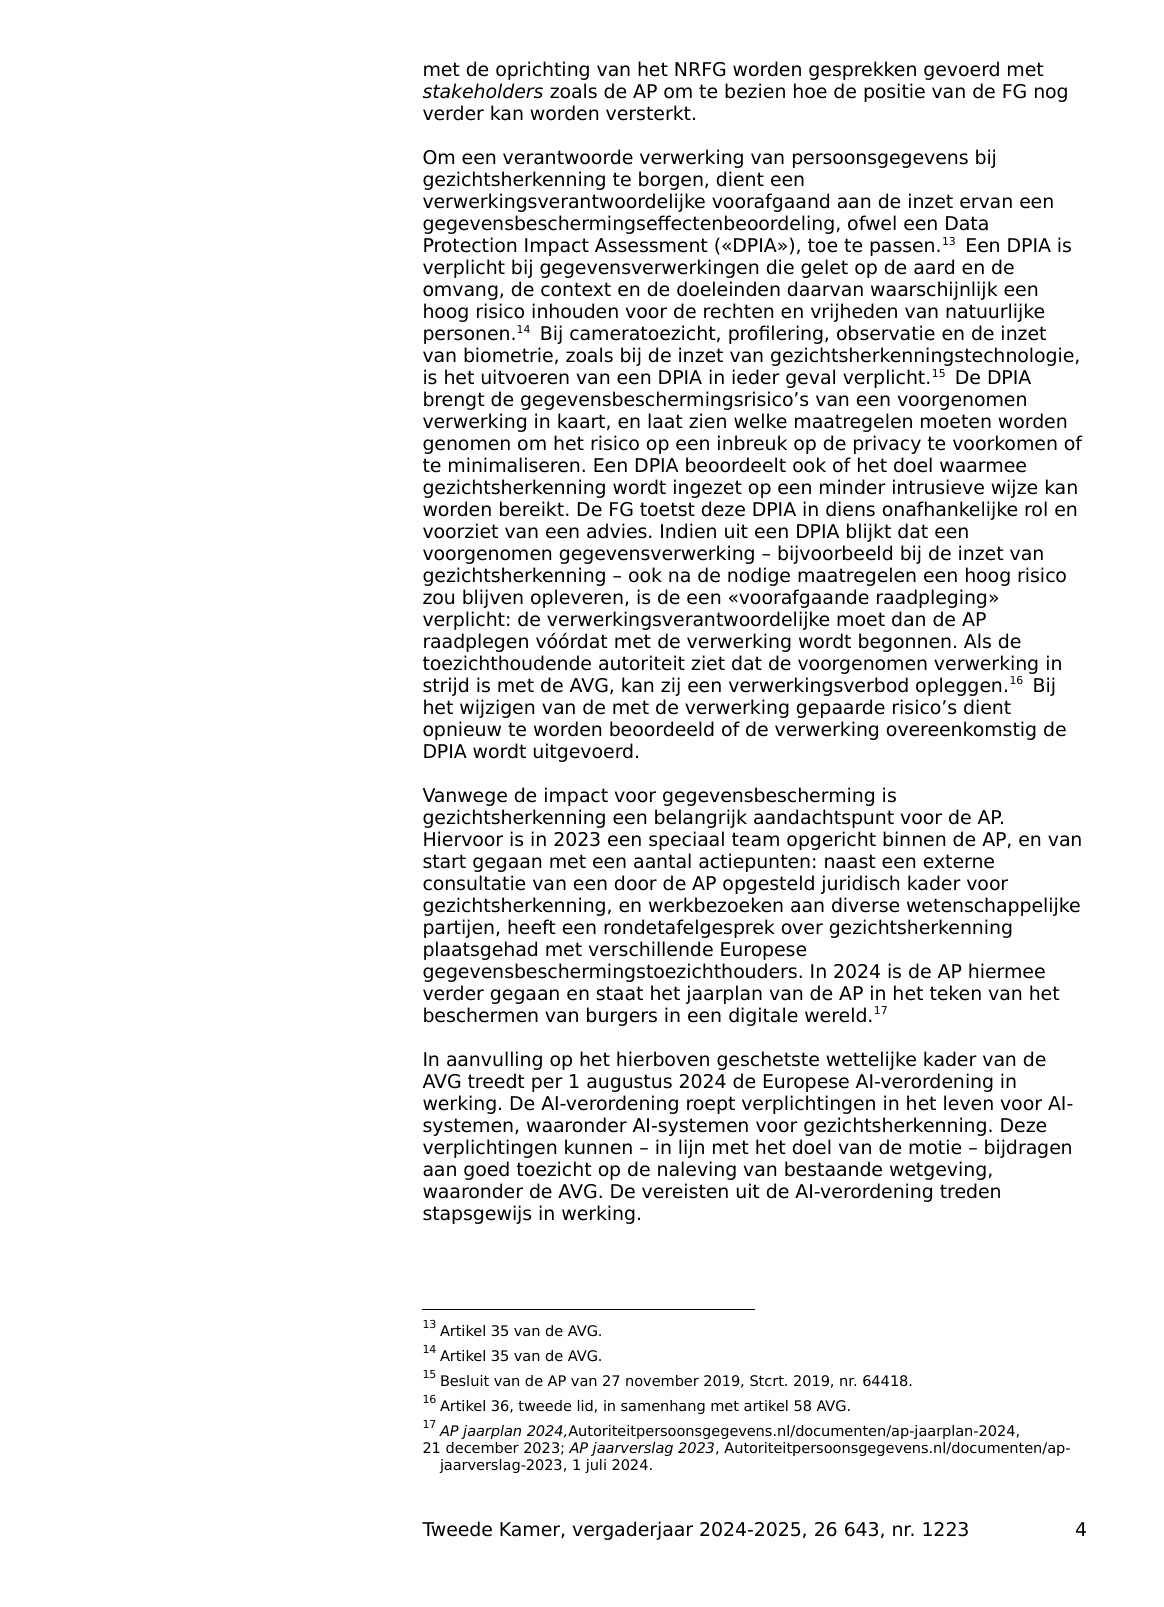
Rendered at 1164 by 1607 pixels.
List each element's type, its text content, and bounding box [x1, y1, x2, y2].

text 21 december 2023; AP jaarverslag 2023, Autoriteitpersoonsgegevens.nl/documenten/ap-jaarverslag-2023, 1 juli 2024. [422, 1441, 1087, 1474]
text In aanvulling op het hierboven geschetste wettelijke kader van de AVG treedt per 1 augustus 2024 de Europese AI-verordening in werking. De AI-verordening roept verplichtingen in het leven voor AI-systemen, waaronder AI-systemen voor gezichtsherkenning. Deze verplichtingen kunnen – in lijn met het doel van de motie – bijdragen aan goed toezicht op de naleving van bestaande wetgeving, waaronder de AVG. De vereisten uit de AI-verordening treden stapsgewijs in werking. [422, 1049, 1087, 1224]
text AP jaarplan 2024,Autoriteitpersoonsgegevens.nl/documenten/ap-jaarplan-2024, [422, 1418, 1087, 1441]
text Artikel 36, tweede lid, in samenhang met artikel 58 AVG. [422, 1393, 1087, 1416]
text met de oprichting van het NRFG worden gesprekken gevoerd met stakeholders zoals de AP om te bezien hoe de positie van de FG nog verder kan worden versterkt. [422, 59, 1087, 125]
text Artikel 35 van de AVG. [422, 1318, 1087, 1341]
text Om een verantwoorde verwerking van persoonsgegevens bij gezichtsherkenning te borgen, dient een verwerkingsverantwoordelijke voorafgaand aan de inzet ervan een gegevensbeschermingseffectenbeoordeling, ofwel een Data Protection Impact Assessment («DPIA»), toe te passen. Een DPIA is verplicht bij gegevensverwerkingen die gelet op de aard en de omvang, de context en de doeleinden daarvan waarschijnlijk een hoog risico inhouden voor de rechten en vrijheden van natuurlijke personen. Bij cameratoezicht, profilering, observatie en de inzet van biometrie, zoals bij de inzet van gezichtsherkenningstechnologie, is het uitvoeren van een DPIA in ieder geval verplicht. De DPIA brengt de gegevensbeschermingsrisico’s van een voorgenomen verwerking in kaart, en laat zien welke maatregelen moeten worden genomen om het risico op een inbreuk op de privacy te voorkomen of te minimaliseren. Een DPIA beoordeelt ook of het doel waarmee gezichtsherkenning wordt ingezet op een minder intrusieve wijze kan worden bereikt. De FG toetst deze DPIA in diens onafhankelijke rol en voorziet van een advies. Indien uit een DPIA blijkt dat een voorgenomen gegevensverwerking – bijvoorbeeld bij de inzet van gezichtsherkenning – ook na de nodige maatregelen een hoog risico zou blijven opleveren, is de een «voorafgaande raadpleging» verplicht: de verwerkingsverantwoordelijke moet dan de AP raadplegen vóórdat met de verwerking wordt begonnen. Als de toezichthoudende autoriteit ziet dat de voorgenomen verwerking in strijd is met de AVG, kan zij een verwerkingsverbod opleggen. Bij het wijzigen van de met de verwerking gepaarde risico’s dient opnieuw te worden beoordeeld of de verwerking overeenkomstig de DPIA wordt uitgevoerd. [422, 147, 1087, 763]
text Vanwege de impact voor gegevensbescherming is gezichtsherkenning een belangrijk aandachtspunt voor de AP. Hiervoor is in 2023 een speciaal team opgericht binnen de AP, en van start gegaan met een aantal actiepunten: naast een externe consultatie van een door de AP opgesteld juridisch kader voor gezichtsherkenning, en werkbezoeken aan diverse wetenschappelijke partijen, heeft een rondetafelgesprek over gezichtsherkenning plaatsgehad met verschillende Europese gegevensbeschermingstoezichthouders. In 2024 is de AP hiermee verder gegaan en staat het jaarplan van de AP in het teken van het beschermen van burgers in een digitale wereld. [422, 785, 1087, 1027]
text Besluit van de AP van 27 november 2019, Stcrt. 2019, nr. 64418. [422, 1368, 1087, 1391]
text Artikel 35 van de AVG. [422, 1343, 1087, 1366]
